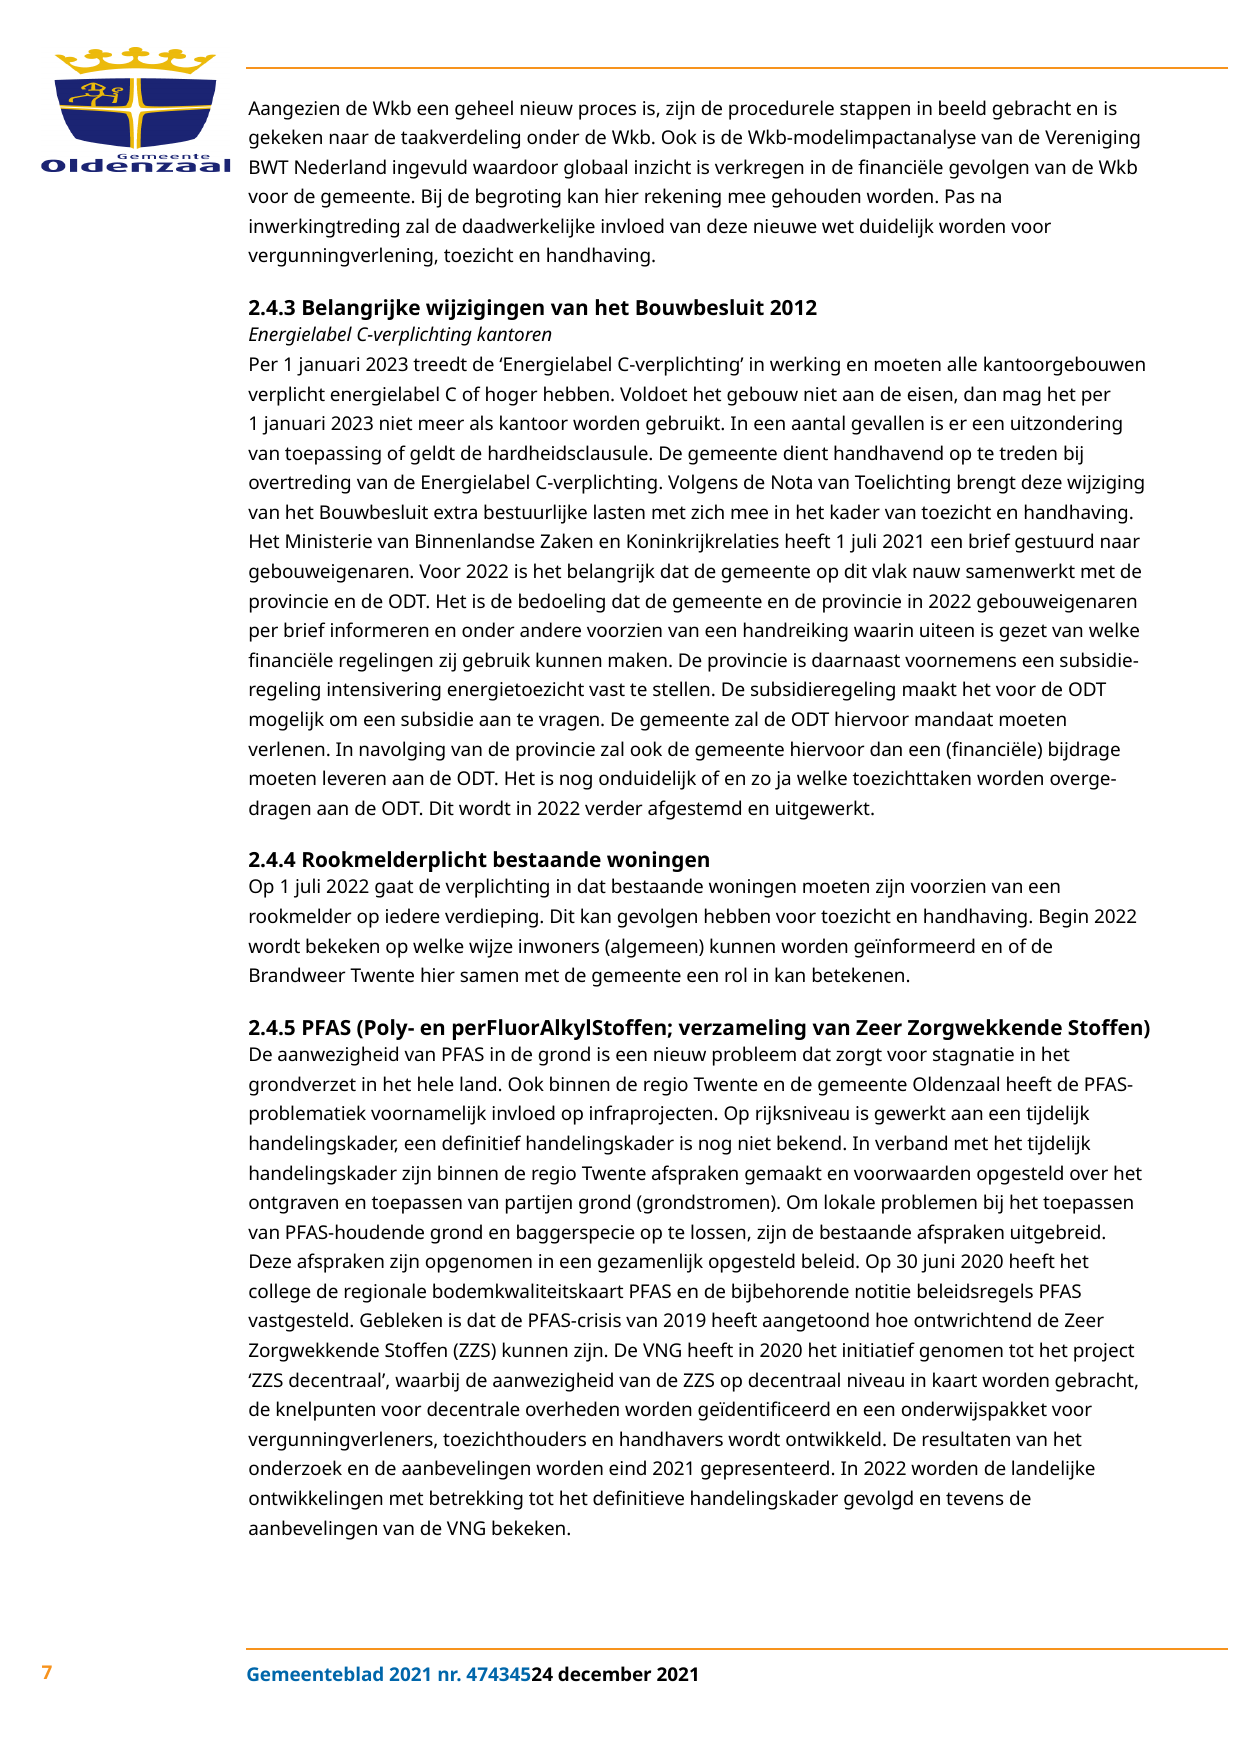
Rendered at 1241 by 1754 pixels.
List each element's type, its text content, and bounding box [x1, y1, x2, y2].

text 2.4.3 Belangrijke wijzigingen van het Bouwbesluit 2012 [248, 293, 1152, 322]
text 1 januari 2023 niet meer als kantoor worden gebruikt. In een aantal gevallen is er een uitzondering van toepassing of geldt de hardheidsclausule. De gemeente dient handhavend op te treden bij overtreding van de Energielabel C-verplichting. Volgens de Nota van Toelichting brengt deze wijziging van het Bouwbesluit extra bestuurlijke lasten met zich mee in het kader van toezicht en handhaving. Het Ministerie van Binnenlandse Zaken en Koninkrijkrelaties heeft 1 juli 2021 een brief gestuurd naar gebouweigenaren. Voor 2022 is het belangrijk dat de gemeente op dit vlak nauw samenwerkt met de provincie en de ODT. Het is de bedoeling dat de gemeente en de provincie in 2022 gebouweigenaren per brief informeren en onder andere voorzien van een handreiking waarin uiteen is gezet van welke financiële regelingen zij gebruik kunnen maken. De provincie is daarnaast voornemens een subsidie-regeling intensivering energietoezicht vast te stellen. De subsidieregeling maakt het voor de ODT mogelijk om een subsidie aan te vragen. De gemeente zal de ODT hiervoor mandaat moeten verlenen. In navolging van de provincie zal ook de gemeente hiervoor dan een (financiële) bijdrage moeten leveren aan de ODT. Het is nog onduidelijk of en zo ja welke toezichttaken worden overge-dragen aan de ODT. Dit wordt in 2022 verder afgestemd en uitgewerkt. [248, 410, 1152, 821]
text De aanwezigheid van PFAS in de grond is een nieuw probleem dat zorgt voor stagnatie in het grondverzet in het hele land. Ook binnen de regio Twente en de gemeente Oldenzaal heeft de PFAS-problematiek voornamelijk invloed op infraprojecten. Op rijksniveau is gewerkt aan een tijdelijk handelingskader, een definitief handelingskader is nog niet bekend. In verband met het tijdelijk handelingskader zijn binnen de regio Twente afspraken gemaakt en voorwaarden opgesteld over het ontgraven en toepassen van partijen grond (grondstromen). Om lokale problemen bij het toepassen van PFAS-houdende grond en baggerspecie op te lossen, zijn de bestaande afspraken uitgebreid. Deze afspraken zijn opgenomen in een gezamenlijk opgesteld beleid. Op 30 juni 2020 heeft het college de regionale bodemkwaliteitskaart PFAS en de bijbehorende notitie beleidsregels PFAS vastgesteld. Gebleken is dat de PFAS-crisis van 2019 heeft aangetoond hoe ontwrichtend de Zeer Zorgwekkende Stoffen (ZZS) kunnen zijn. De VNG heeft in 2020 het initiatief genomen tot het project ‘ZZS decentraal’, waarbij de aanwezigheid van de ZZS op decentraal niveau in kaart worden gebracht, de knelpunten voor decentrale overheden worden geïdentificeerd en een onderwijspakket voor vergunningverleners, toezichthouders en handhavers wordt ontwikkeld. De resultaten van het onderzoek en de aanbevelingen worden eind 2021 gepresenteerd. In 2022 worden de landelijke ontwikkelingen met betrekking tot het definitieve handelingskader gevolgd en tevens de aanbevelingen van de VNG bekeken. [248, 1041, 1152, 1540]
text Per 1 januari 2023 treedt de ‘Energielabel C-verplichting’ in werking en moeten alle kantoorgebouwen verplicht energielabel C of hoger hebben. Voldoet het gebouw niet aan de eisen, dan mag het per [248, 351, 1152, 406]
text 2.4.5 PFAS (Poly- en perFluorAlkylStoffen; verzameling van Zeer Zorgwekkende Stoffen) [248, 1013, 1152, 1041]
text 2.4.4 Rookmelderplicht bestaande woningen [248, 845, 1152, 874]
picture [41, 47, 231, 172]
text Aangezien de Wkb een geheel nieuw proces is, zijn de procedurele stappen in beeld gebracht en is gekeken naar de taakverdeling onder de Wkb. Ook is de Wkb-modelimpactanalyse van de Vereniging BWT Nederland ingevuld waardoor globaal inzicht is verkregen in de financiële gevolgen van de Wkb voor de gemeente. Bij de begroting kan hier rekening mee gehouden worden. Pas na inwerkingtreding zal de daadwerkelijke invloed van deze nieuwe wet duidelijk worden voor vergunningverlening, toezicht en handhaving. [248, 95, 1152, 268]
text Op 1 juli 2022 gaat de verplichting in dat bestaande woningen moeten zijn voorzien van een rookmelder op iedere verdieping. Dit kan gevolgen hebben voor toezicht en handhaving. Begin 2022 wordt bekeken op welke wijze inwoners (algemeen) kunnen worden geïnformeerd en of de Brandweer Twente hier samen met de gemeente een rol in kan betekenen. [248, 874, 1152, 988]
text Energielabel C-verplichting kantoren [248, 322, 1152, 347]
